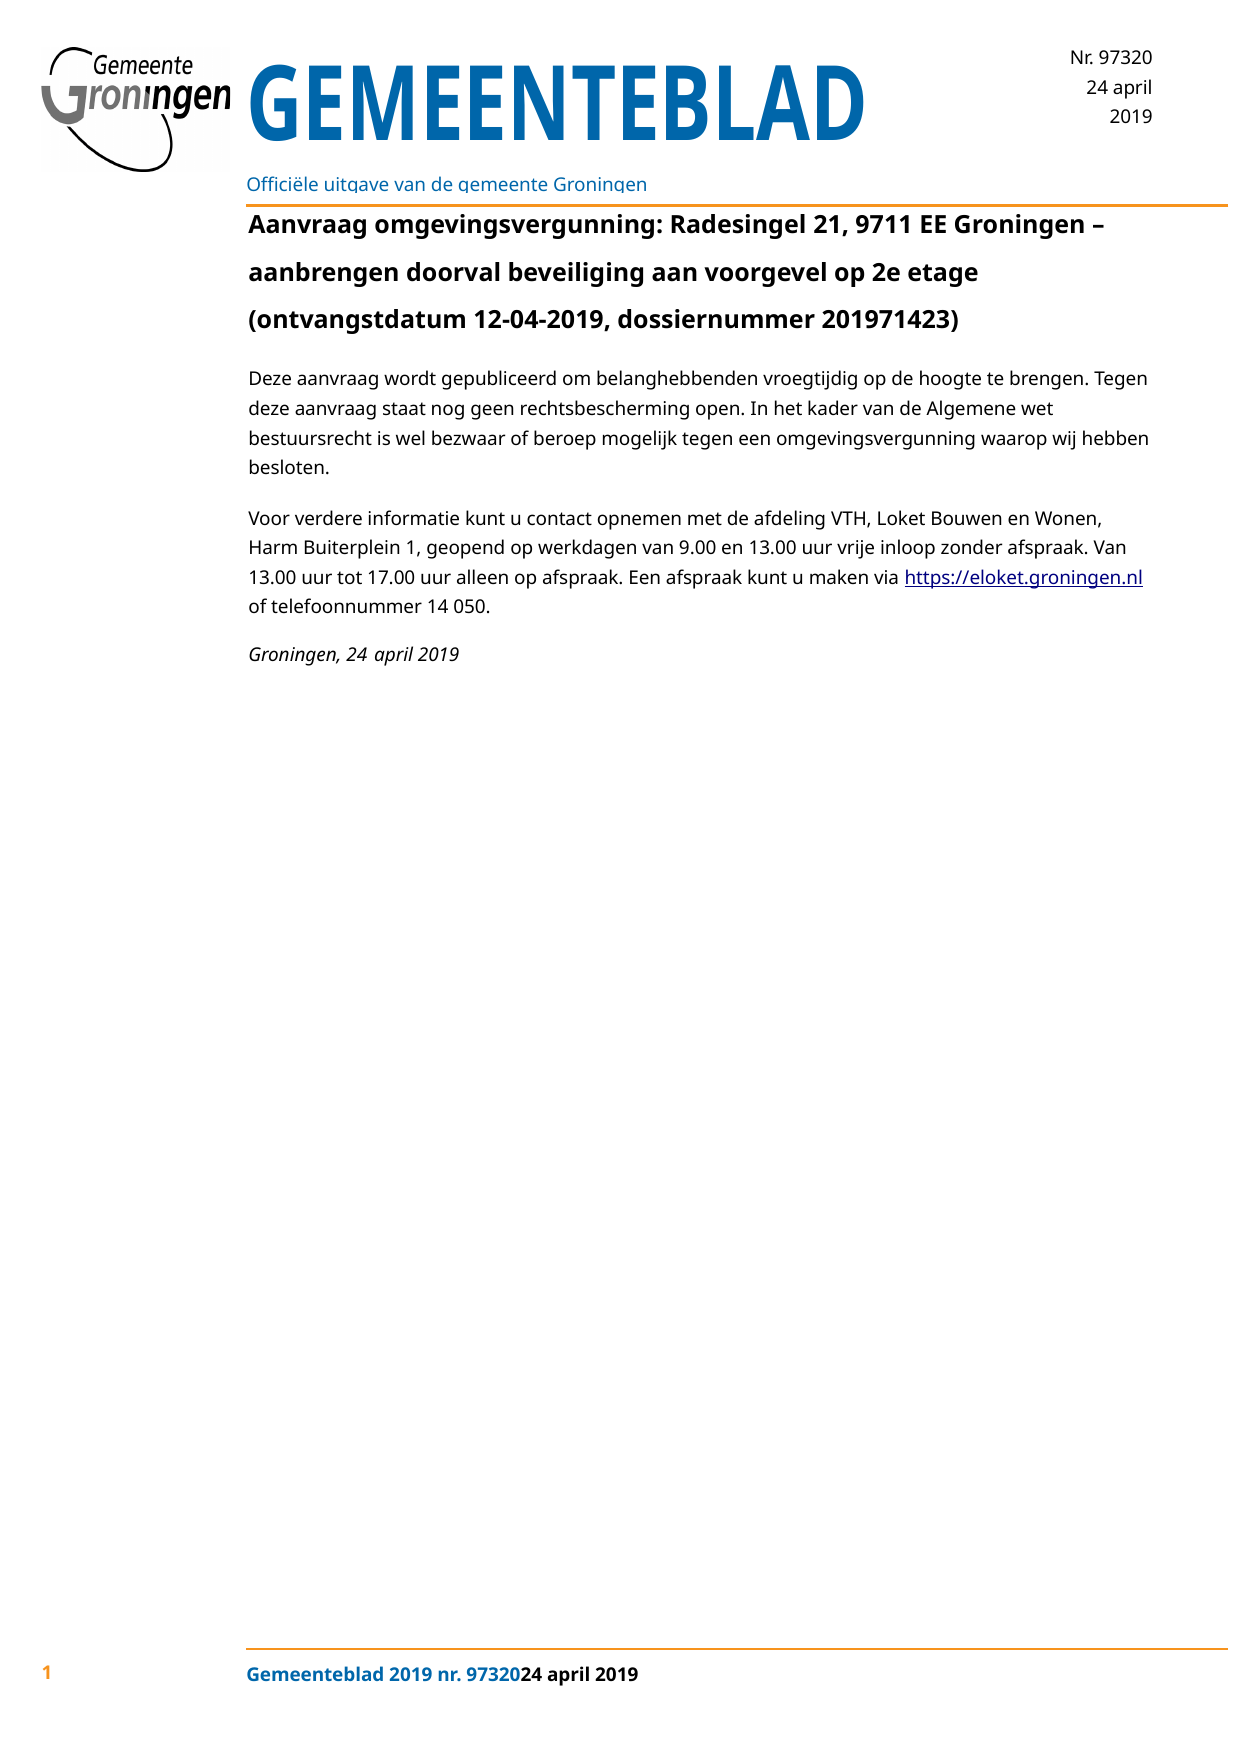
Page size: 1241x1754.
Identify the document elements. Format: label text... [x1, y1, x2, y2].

text Voor verdere informatie kunt u contact opnemen met de afdeling VTH, Loket Bouwen en Wonen, Harm Buiterplein 1, geopend op werkdagen van 9.00 en 13.00 uur vrije inloop zonder afspraak. Van 13.00 uur tot 17.00 uur alleen op afspraak. Een afspraak kunt u maken via https://eloket.groningen.nl of telefoonnummer 14 050. [248, 505, 1152, 619]
text Deze aanvraag wordt gepubliceerd om belanghebbenden vroegtijdig op de hoogte te brengen. Tegen deze aanvraag staat nog geen rechtsbescherming open. In het kader van de Algemene wet bestuursrecht is wel bezwaar of beroep mogelijk tegen een omgevingsvergunning waarop wij hebben besloten. [248, 366, 1152, 480]
text Aanvraag omgevingsvergunning: Radesingel 21, 9711 EE Groningen – aanbrengen doorval beveiliging aan voorgevel op 2e etage (ontvangstdatum 12-04-2019, dossiernummer 201971423) [248, 207, 1152, 336]
picture [41, 47, 231, 172]
text Groningen, 24 april 2019 [248, 641, 1152, 667]
